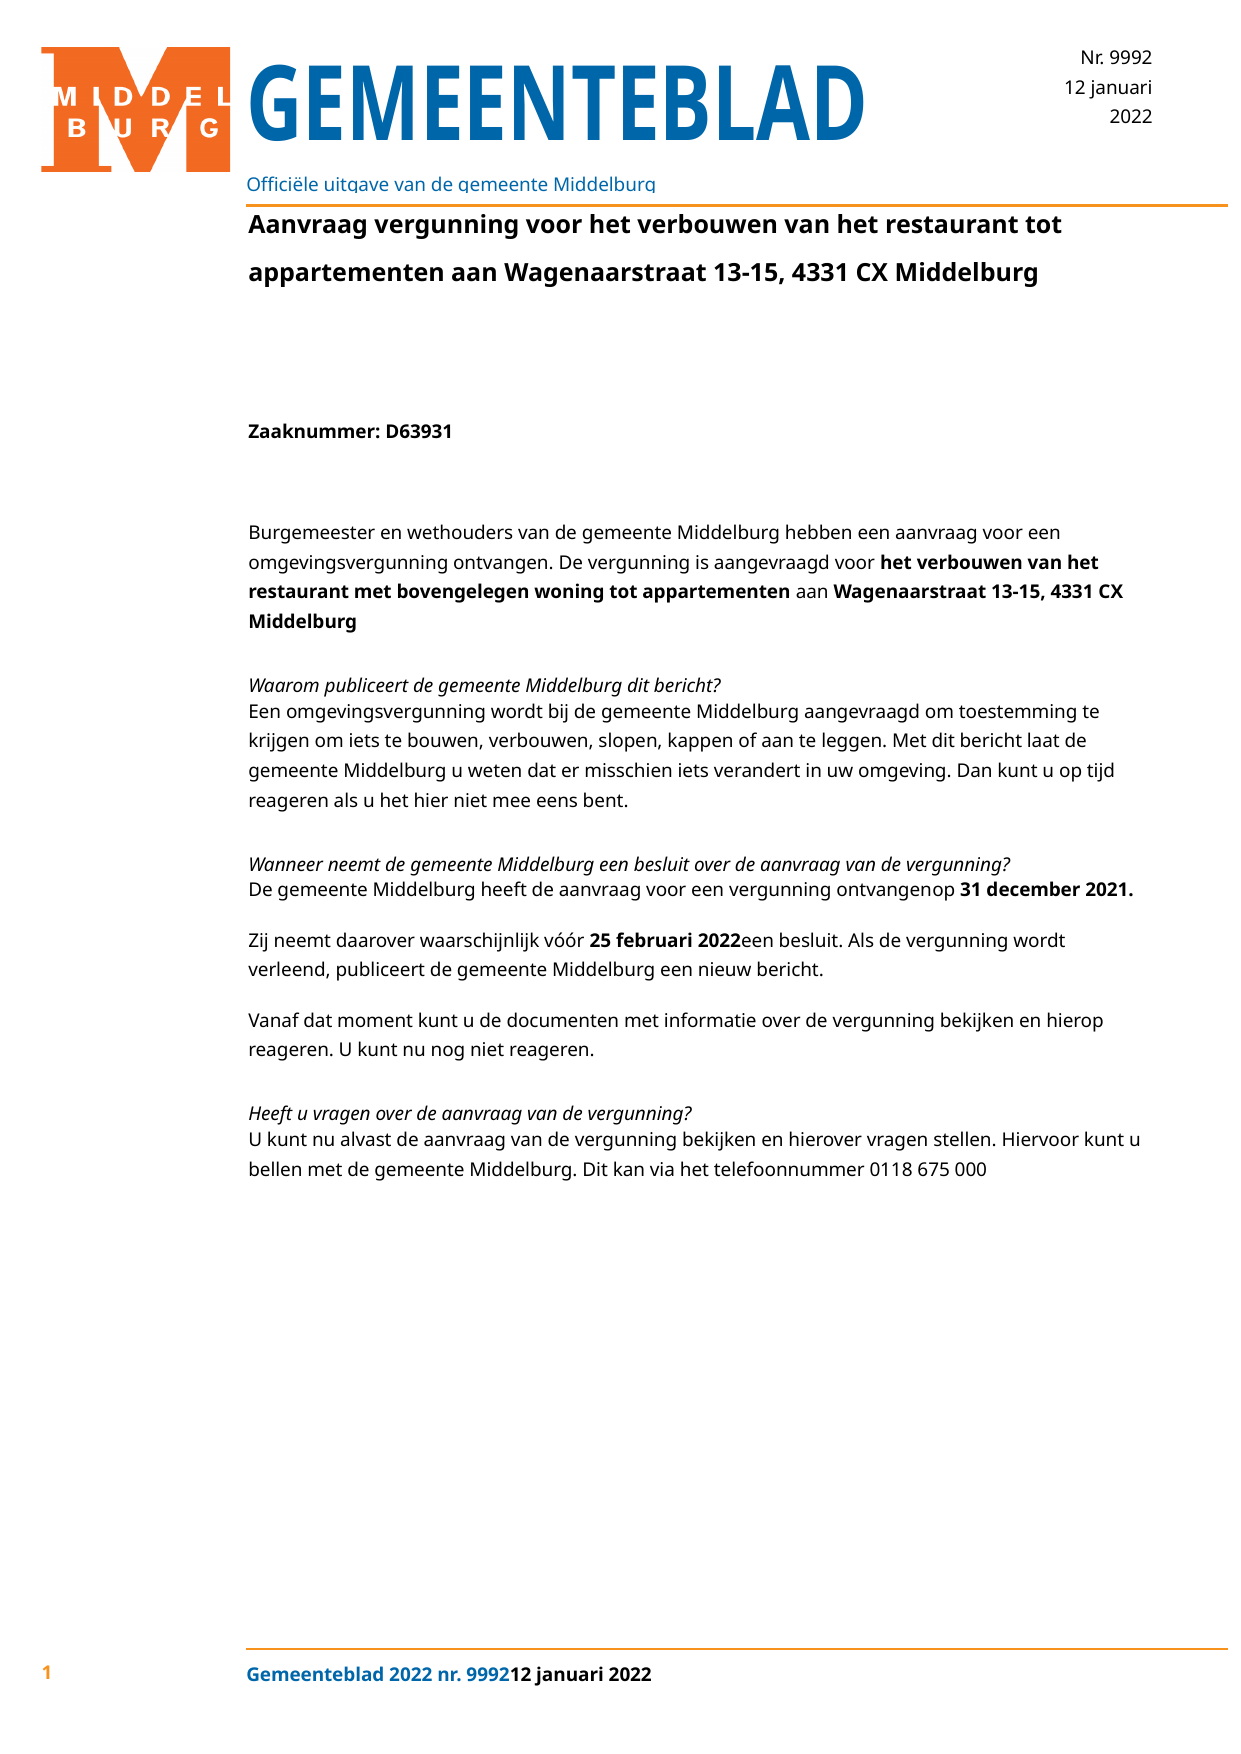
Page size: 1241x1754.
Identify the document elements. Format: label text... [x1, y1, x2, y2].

text Burgemeester en wethouders van de gemeente Middelburg hebben een aanvraag voor een omgevingsvergunning ontvangen. De vergunning is aangevraagd voor het verbouwen van het restaurant met bovengelegen woning tot appartementen aan Wagenaarstraat 13-15, 4331 CX Middelburg [248, 519, 1152, 634]
text Wanneer neemt de gemeente Middelburg een besluit over de aanvraag van de vergunning? [248, 851, 1152, 876]
text Een omgevingsvergunning wordt bij de gemeente Middelburg aangevraagd om toestemming te krijgen om iets te bouwen, verbouwen, slopen, kappen of aan te leggen. Met dit bericht laat de gemeente Middelburg u weten dat er misschien iets verandert in uw omgeving. Dan kunt u op tijd reageren als u het hier niet mee eens bent. [248, 698, 1152, 812]
picture [41, 47, 231, 172]
text Waarom publiceert de gemeente Middelburg dit bericht? [248, 672, 1152, 698]
text Vanaf dat moment kunt u de documenten met informatie over de vergunning bekijken en hierop reageren. U kunt nu nog niet reageren. [248, 1007, 1152, 1062]
text De gemeente Middelburg heeft de aanvraag voor een vergunning ontvangenop 31 december 2021. [248, 876, 1152, 902]
text Heeft u vragen over de aanvraag van de vergunning? [248, 1100, 1152, 1126]
text Aanvraag vergunning voor het verbouwen van het restaurant tot appartementen aan Wagenaarstraat 13-15, 4331 CX Middelburg [248, 207, 1152, 288]
text Zaaknummer: D63931 [248, 419, 1152, 444]
text U kunt nu alvast de aanvraag van de vergunning bekijken en hierover vragen stellen. Hiervoor kunt u bellen met de gemeente Middelburg. Dit kan via het telefoonnummer 0118 675 000 [248, 1126, 1152, 1181]
text Zij neemt daarover waarschijnlijk vóór 25 februari 2022een besluit. Als de vergunning wordt verleend, publiceert de gemeente Middelburg een nieuw bericht. [248, 927, 1152, 982]
